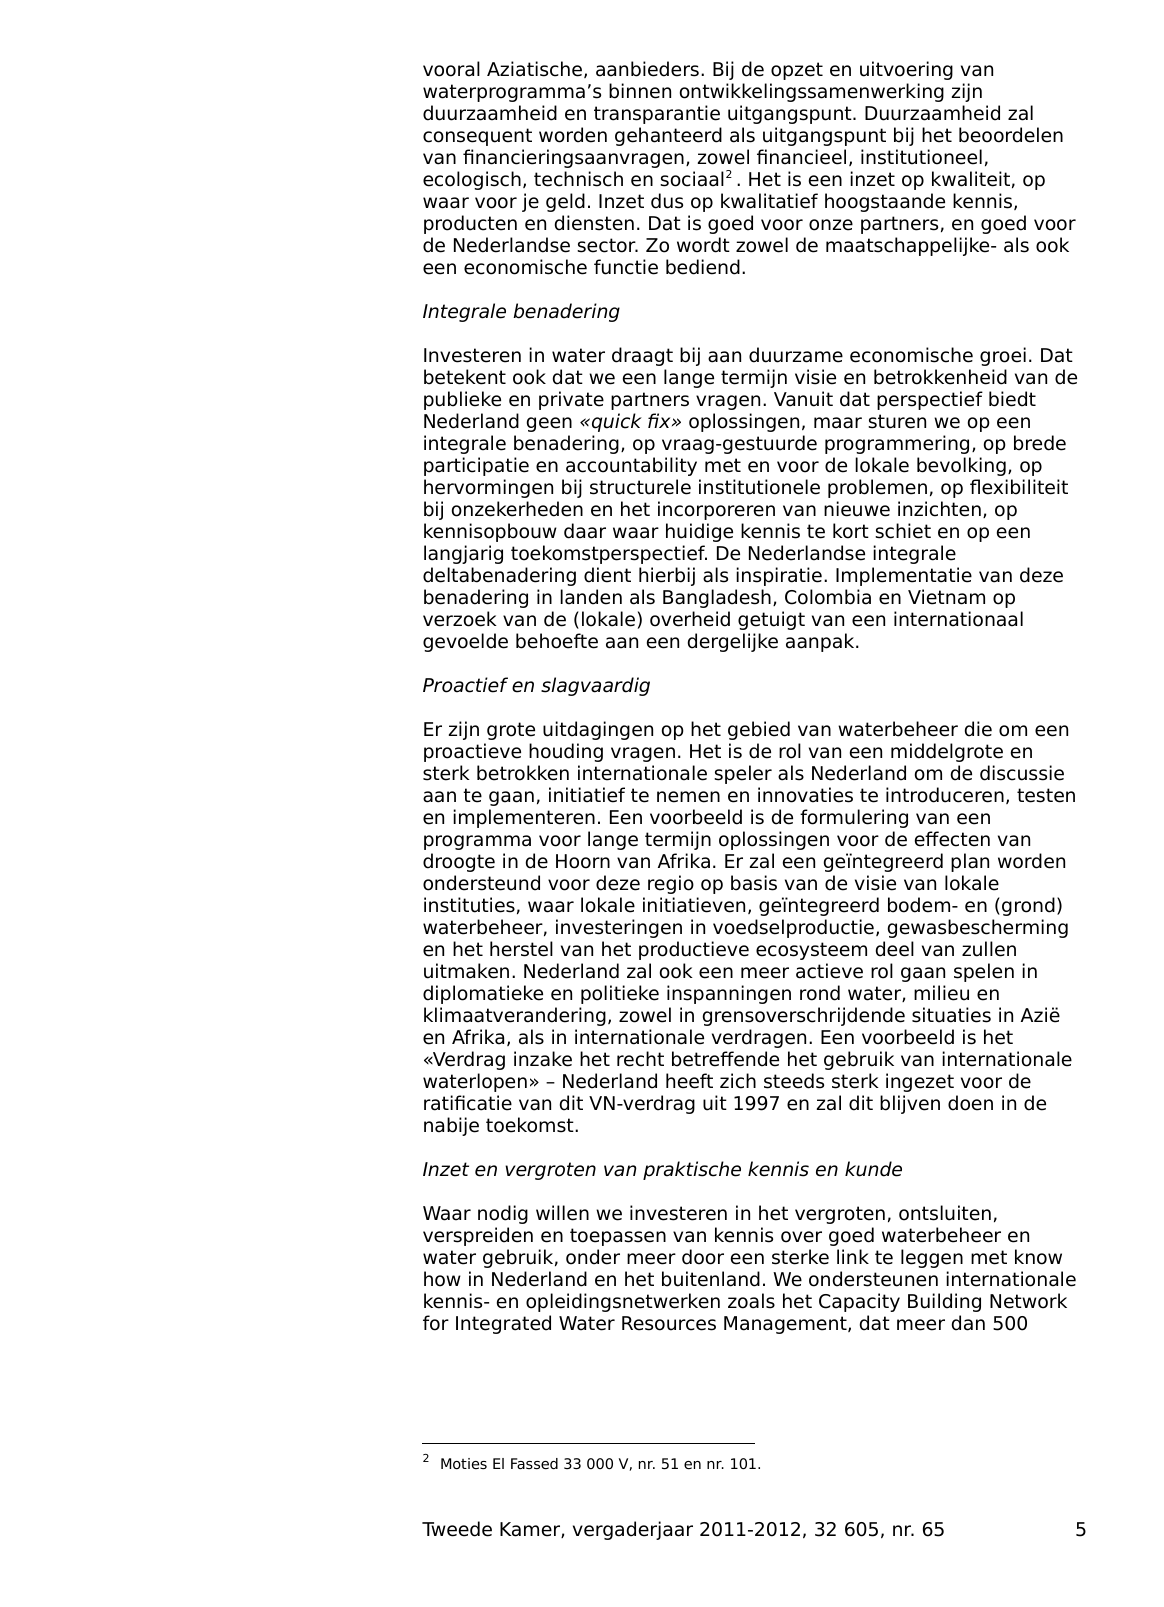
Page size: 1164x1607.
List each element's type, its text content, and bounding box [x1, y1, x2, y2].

text Investeren in water draagt bij aan duurzame economische groei. Dat betekent ook dat we een lange termijn visie en betrokkenheid van de publieke en private partners vragen. Vanuit dat perspectief biedt Nederland geen «quick fix» oplossingen, maar sturen we op een integrale benadering, op vraag-gestuurde programmering, op brede participatie en accountability met en voor de lokale bevolking, op hervormingen bij structurele institutionele problemen, op flexibiliteit bij onzekerheden en het incorporeren van nieuwe inzichten, op kennisopbouw daar waar huidige kennis te kort schiet en op een langjarig toekomstperspectief. De Nederlandse integrale deltabenadering dient hierbij als inspiratie. Implementatie van deze benadering in landen als Bangladesh, Colombia en Vietnam op verzoek van de (lokale) overheid getuigt van een internationaal gevoelde behoefte aan een dergelijke aanpak. [422, 345, 1087, 653]
subtitle Integrale benadering [422, 301, 1087, 323]
text Waar nodig willen we investeren in het vergroten, ontsluiten, verspreiden en toepassen van kennis over goed waterbeheer en water gebruik, onder meer door een sterke link te leggen met know how in Nederland en het buitenland. We ondersteunen internationale kennis- en opleidingsnetwerken zoals het Capacity Building Network for Integrated Water Resources Management, dat meer dan 500 [422, 1203, 1087, 1335]
text Er zijn grote uitdagingen op het gebied van waterbeheer die om een proactieve houding vragen. Het is de rol van een middelgrote en sterk betrokken internationale speler als Nederland om de discussie aan te gaan, initiatief te nemen en innovaties te introduceren, testen en implementeren. Een voorbeeld is de formulering van een programma voor lange termijn oplossingen voor de effecten van droogte in de Hoorn van Afrika. Er zal een geïntegreerd plan worden ondersteund voor deze regio op basis van de visie van lokale instituties, waar lokale initiatieven, geïntegreerd bodem- en (grond) waterbeheer, investeringen in voedselproductie, gewasbescherming en het herstel van het productieve ecosysteem deel van zullen uitmaken. Nederland zal ook een meer actieve rol gaan spelen in diplomatieke en politieke inspanningen rond water, milieu en klimaatverandering, zowel in grensoverschrijdende situaties in Azië en Afrika, als in internationale verdragen. Een voorbeeld is het «Verdrag inzake het recht betreffende het gebruik van internationale waterlopen» – Nederland heeft zich steeds sterk ingezet voor de ratificatie van dit VN-verdrag uit 1997 en zal dit blijven doen in de nabije toekomst. [422, 719, 1087, 1137]
text Moties El Fassed 33 000 V, nr. 51 en nr. 101. [422, 1452, 1087, 1474]
subtitle Inzet en vergroten van praktische kennis en kunde [422, 1159, 1087, 1181]
subtitle Proactief en slagvaardig [422, 675, 1087, 697]
text vooral Aziatische, aanbieders. Bij de opzet en uitvoering van waterprogramma’s binnen ontwikkelingssamenwerking zijn duurzaamheid en transparantie uitgangspunt. Duurzaamheid zal consequent worden gehanteerd als uitgangspunt bij het beoordelen van financieringsaanvragen, zowel financieel, institutioneel, ecologisch, technisch en sociaal. Het is een inzet op kwaliteit, op waar voor je geld. Inzet dus op kwalitatief hoogstaande kennis, producten en diensten. Dat is goed voor onze partners, en goed voor de Nederlandse sector. Zo wordt zowel de maatschappelijke- als ook een economische functie bediend. [422, 59, 1087, 279]
